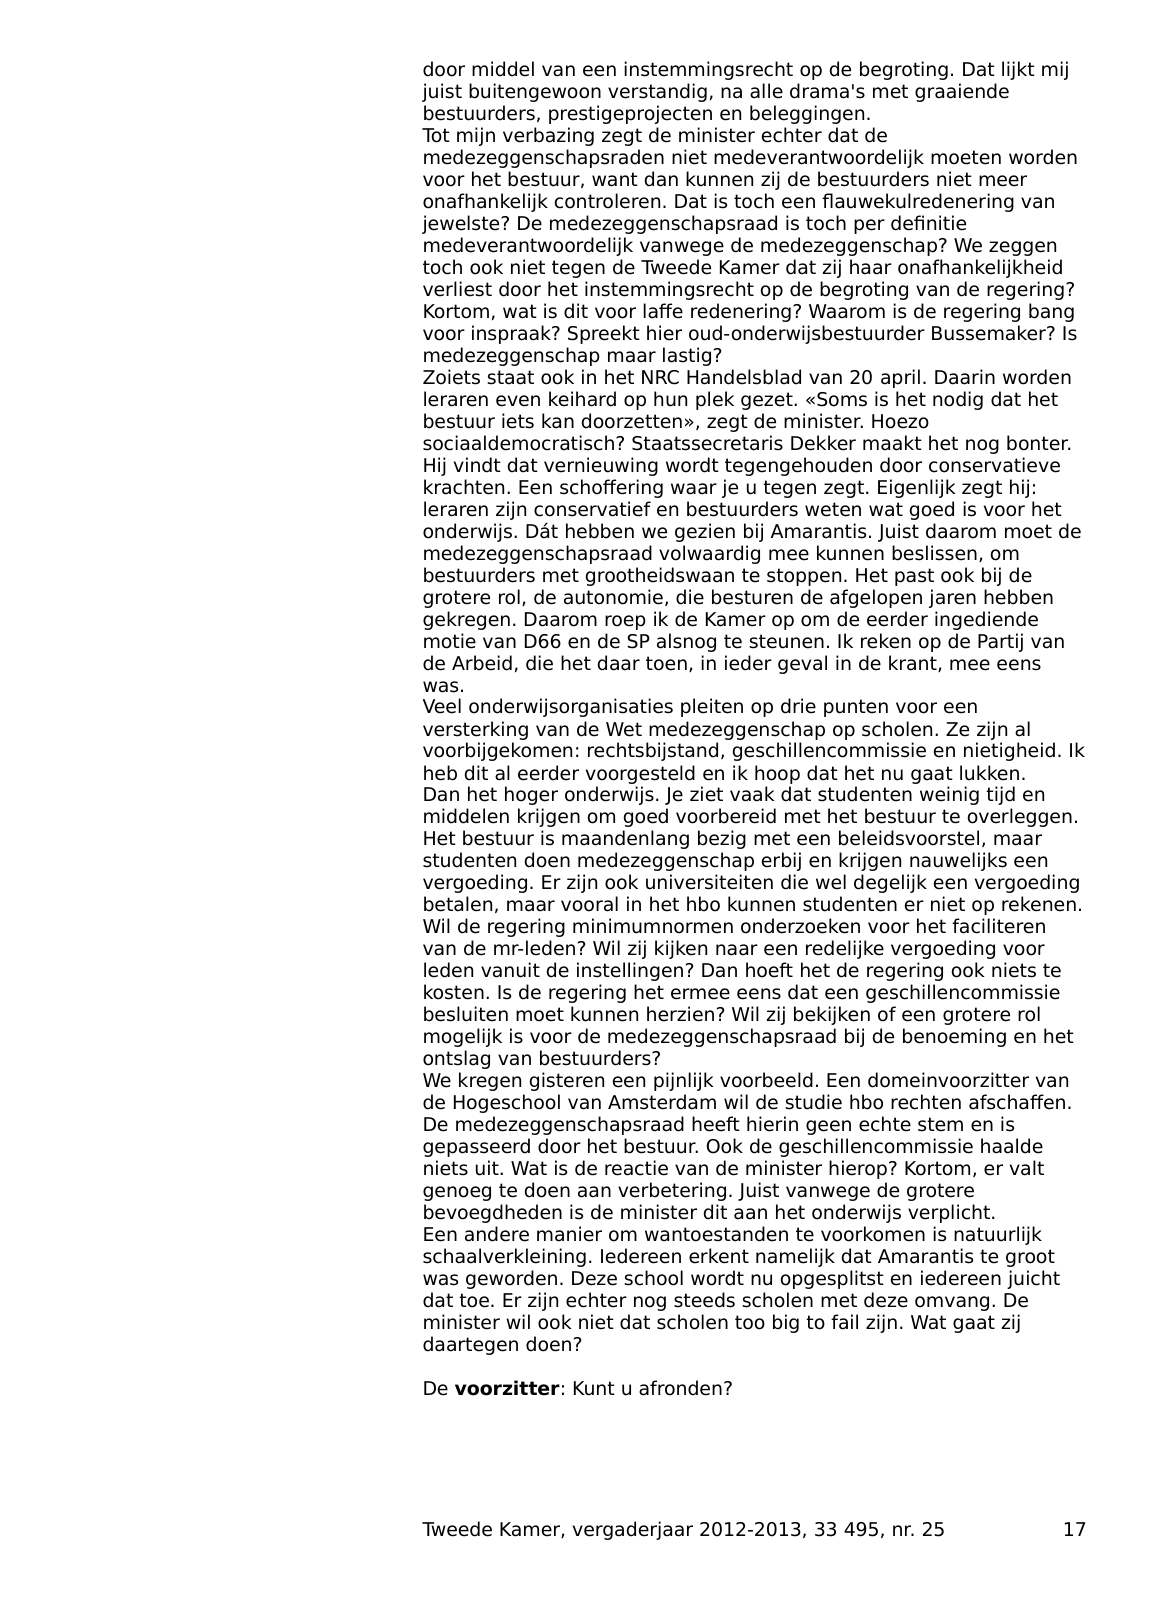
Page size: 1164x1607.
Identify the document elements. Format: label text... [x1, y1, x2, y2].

text Dan het hoger onderwijs. Je ziet vaak dat studenten weinig tijd en middelen krijgen om goed voorbereid met het bestuur te overleggen. Het bestuur is maandenlang bezig met een beleidsvoorstel, maar studenten doen medezeggenschap erbij en krijgen nauwelijks een vergoeding. Er zijn ook universiteiten die wel degelijk een vergoeding betalen, maar vooral in het hbo kunnen studenten er niet op rekenen. [422, 784, 1087, 916]
text Zoiets staat ook in het NRC Handelsblad van 20 april. Daarin worden leraren even keihard op hun plek gezet. «Soms is het nodig dat het bestuur iets kan doorzetten», zegt de minister. Hoezo sociaaldemocratisch? Staatssecretaris Dekker maakt het nog bonter. Hij vindt dat vernieuwing wordt tegengehouden door conservatieve krachten. Een schoffering waar je u tegen zegt. Eigenlijk zegt hij: leraren zijn conservatief en bestuurders weten wat goed is voor het onderwijs. Dát hebben we gezien bij Amarantis. Juist daarom moet de medezeggenschapsraad volwaardig mee kunnen beslissen, om bestuurders met grootheidswaan te stoppen. Het past ook bij de grotere rol, de autonomie, die besturen de afgelopen jaren hebben gekregen. Daarom roep ik de Kamer op om de eerder ingediende motie van D66 en de SP alsnog te steunen. Ik reken op de Partij van de Arbeid, die het daar toen, in ieder geval in de krant, mee eens was. [422, 367, 1087, 696]
text Veel onderwijsorganisaties pleiten op drie punten voor een versterking van de Wet medezeggenschap op scholen. Ze zijn al voorbijgekomen: rechtsbijstand, geschillencommissie en nietigheid. Ik heb dit al eerder voorgesteld en ik hoop dat het nu gaat lukken. [422, 696, 1087, 784]
text Tot mijn verbazing zegt de minister echter dat de medezeggenschapsraden niet medeverantwoordelijk moeten worden voor het bestuur, want dan kunnen zij de bestuurders niet meer onafhankelijk controleren. Dat is toch een flauwekulredenering van jewelste? De medezeggenschapsraad is toch per definitie medeverantwoordelijk vanwege de medezeggenschap? We zeggen toch ook niet tegen de Tweede Kamer dat zij haar onafhankelijkheid verliest door het instemmingsrecht op de begroting van de regering? Kortom, wat is dit voor laffe redenering? Waarom is de regering bang voor inspraak? Spreekt hier oud-onderwijsbestuurder Bussemaker? Is medezeggenschap maar lastig? [422, 125, 1087, 367]
text Een andere manier om wantoestanden te voorkomen is natuurlijk schaalverkleining. Iedereen erkent namelijk dat Amarantis te groot was geworden. Deze school wordt nu opgesplitst en iedereen juicht dat toe. Er zijn echter nog steeds scholen met deze omvang. De minister wil ook niet dat scholen too big to fail zijn. Wat gaat zij daartegen doen? [422, 1224, 1087, 1356]
text door middel van een instemmingsrecht op de begroting. Dat lijkt mij juist buitengewoon verstandig, na alle drama's met graaiende bestuurders, prestigeprojecten en beleggingen. [422, 59, 1087, 125]
text Wil de regering minimumnormen onderzoeken voor het faciliteren van de mr-leden? Wil zij kijken naar een redelijke vergoeding voor leden vanuit de instellingen? Dan hoeft het de regering ook niets te kosten. Is de regering het ermee eens dat een geschillencommissie besluiten moet kunnen herzien? Wil zij bekijken of een grotere rol mogelijk is voor de medezeggenschapsraad bij de benoeming en het ontslag van bestuurders? [422, 916, 1087, 1070]
text De voorzitter: Kunt u afronden? [422, 1378, 1087, 1400]
text We kregen gisteren een pijnlijk voorbeeld. Een domeinvoorzitter van de Hogeschool van Amsterdam wil de studie hbo rechten afschaffen. De medezeggenschapsraad heeft hierin geen echte stem en is gepasseerd door het bestuur. Ook de geschillencommissie haalde niets uit. Wat is de reactie van de minister hierop? Kortom, er valt genoeg te doen aan verbetering. Juist vanwege de grotere bevoegdheden is de minister dit aan het onderwijs verplicht. [422, 1070, 1087, 1224]
